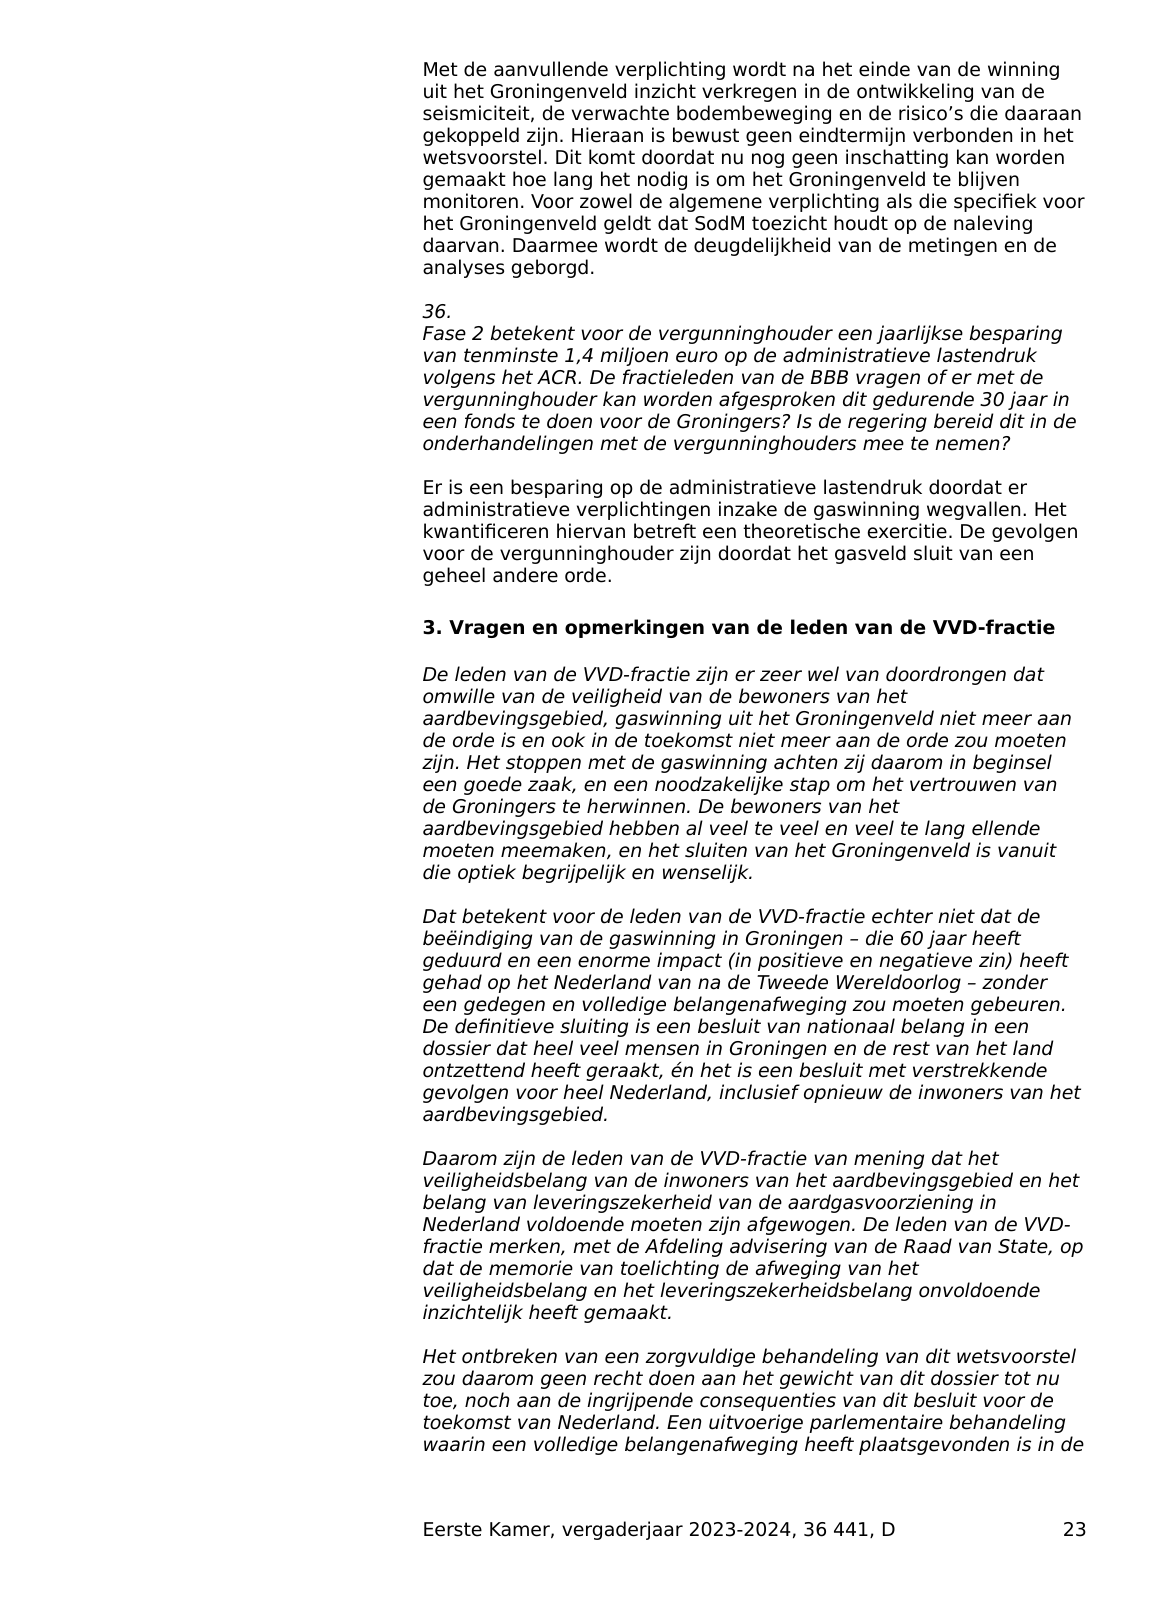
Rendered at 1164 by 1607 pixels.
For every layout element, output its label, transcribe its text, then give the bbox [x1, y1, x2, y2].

text De leden van de VVD-fractie zijn er zeer wel van doordrongen dat omwille van de veiligheid van de bewoners van het aardbevingsgebied, gaswinning uit het Groningenveld niet meer aan de orde is en ook in de toekomst niet meer aan de orde zou moeten zijn. Het stoppen met de gaswinning achten zij daarom in beginsel een goede zaak, en een noodzakelijke stap om het vertrouwen van de Groningers te herwinnen. De bewoners van het aardbevingsgebied hebben al veel te veel en veel te lang ellende moeten meemaken, en het sluiten van het Groningenveld is vanuit die optiek begrijpelijk en wenselijk. [422, 664, 1087, 884]
text Daarom zijn de leden van de VVD-fractie van mening dat het veiligheidsbelang van de inwoners van het aardbevingsgebied en het belang van leveringszekerheid van de aardgasvoorziening in Nederland voldoende moeten zijn afgewogen. De leden van de VVD-fractie merken, met de Afdeling advisering van de Raad van State, op dat de memorie van toelichting de afweging van het veiligheidsbelang en het leveringszekerheidsbelang onvoldoende inzichtelijk heeft gemaakt. [422, 1148, 1087, 1324]
subtitle 3. Vragen en opmerkingen van de leden van de VVD-fractie [422, 617, 1087, 639]
text Fase 2 betekent voor de vergunninghouder een jaarlijkse besparing van tenminste 1,4 miljoen euro op de administratieve lastendruk volgens het ACR. De fractieleden van de BBB vragen of er met de vergunninghouder kan worden afgesproken dit gedurende 30 jaar in een fonds te doen voor de Groningers? Is de regering bereid dit in de onderhandelingen met de vergunninghouders mee te nemen? [422, 323, 1087, 455]
text Het ontbreken van een zorgvuldige behandeling van dit wetsvoorstel zou daarom geen recht doen aan het gewicht van dit dossier tot nu toe, noch aan de ingrijpende consequenties van dit besluit voor de toekomst van Nederland. Een uitvoerige parlementaire behandeling waarin een volledige belangenafweging heeft plaatsgevonden is in de [422, 1346, 1087, 1456]
text Met de aanvullende verplichting wordt na het einde van de winning uit het Groningenveld inzicht verkregen in de ontwikkeling van de seismiciteit, de verwachte bodembeweging en de risico’s die daaraan gekoppeld zijn. Hieraan is bewust geen eindtermijn verbonden in het wetsvoorstel. Dit komt doordat nu nog geen inschatting kan worden gemaakt hoe lang het nodig is om het Groningenveld te blijven monitoren. Voor zowel de algemene verplichting als die specifiek voor het Groningenveld geldt dat SodM toezicht houdt op de naleving daarvan. Daarmee wordt de deugdelijkheid van de metingen en de analyses geborgd. [422, 59, 1087, 279]
text Dat betekent voor de leden van de VVD-fractie echter niet dat de beëindiging van de gaswinning in Groningen – die 60 jaar heeft geduurd en een enorme impact (in positieve en negatieve zin) heeft gehad op het Nederland van na de Tweede Wereldoorlog – zonder een gedegen en volledige belangenafweging zou moeten gebeuren. De definitieve sluiting is een besluit van nationaal belang in een dossier dat heel veel mensen in Groningen en de rest van het land ontzettend heeft geraakt, én het is een besluit met verstrekkende gevolgen voor heel Nederland, inclusief opnieuw de inwoners van het aardbevingsgebied. [422, 906, 1087, 1126]
text 36. [422, 301, 1087, 323]
text Er is een besparing op de administratieve lastendruk doordat er administratieve verplichtingen inzake de gaswinning wegvallen. Het kwantificeren hiervan betreft een theoretische exercitie. De gevolgen voor de vergunninghouder zijn doordat het gasveld sluit van een geheel andere orde. [422, 477, 1087, 587]
